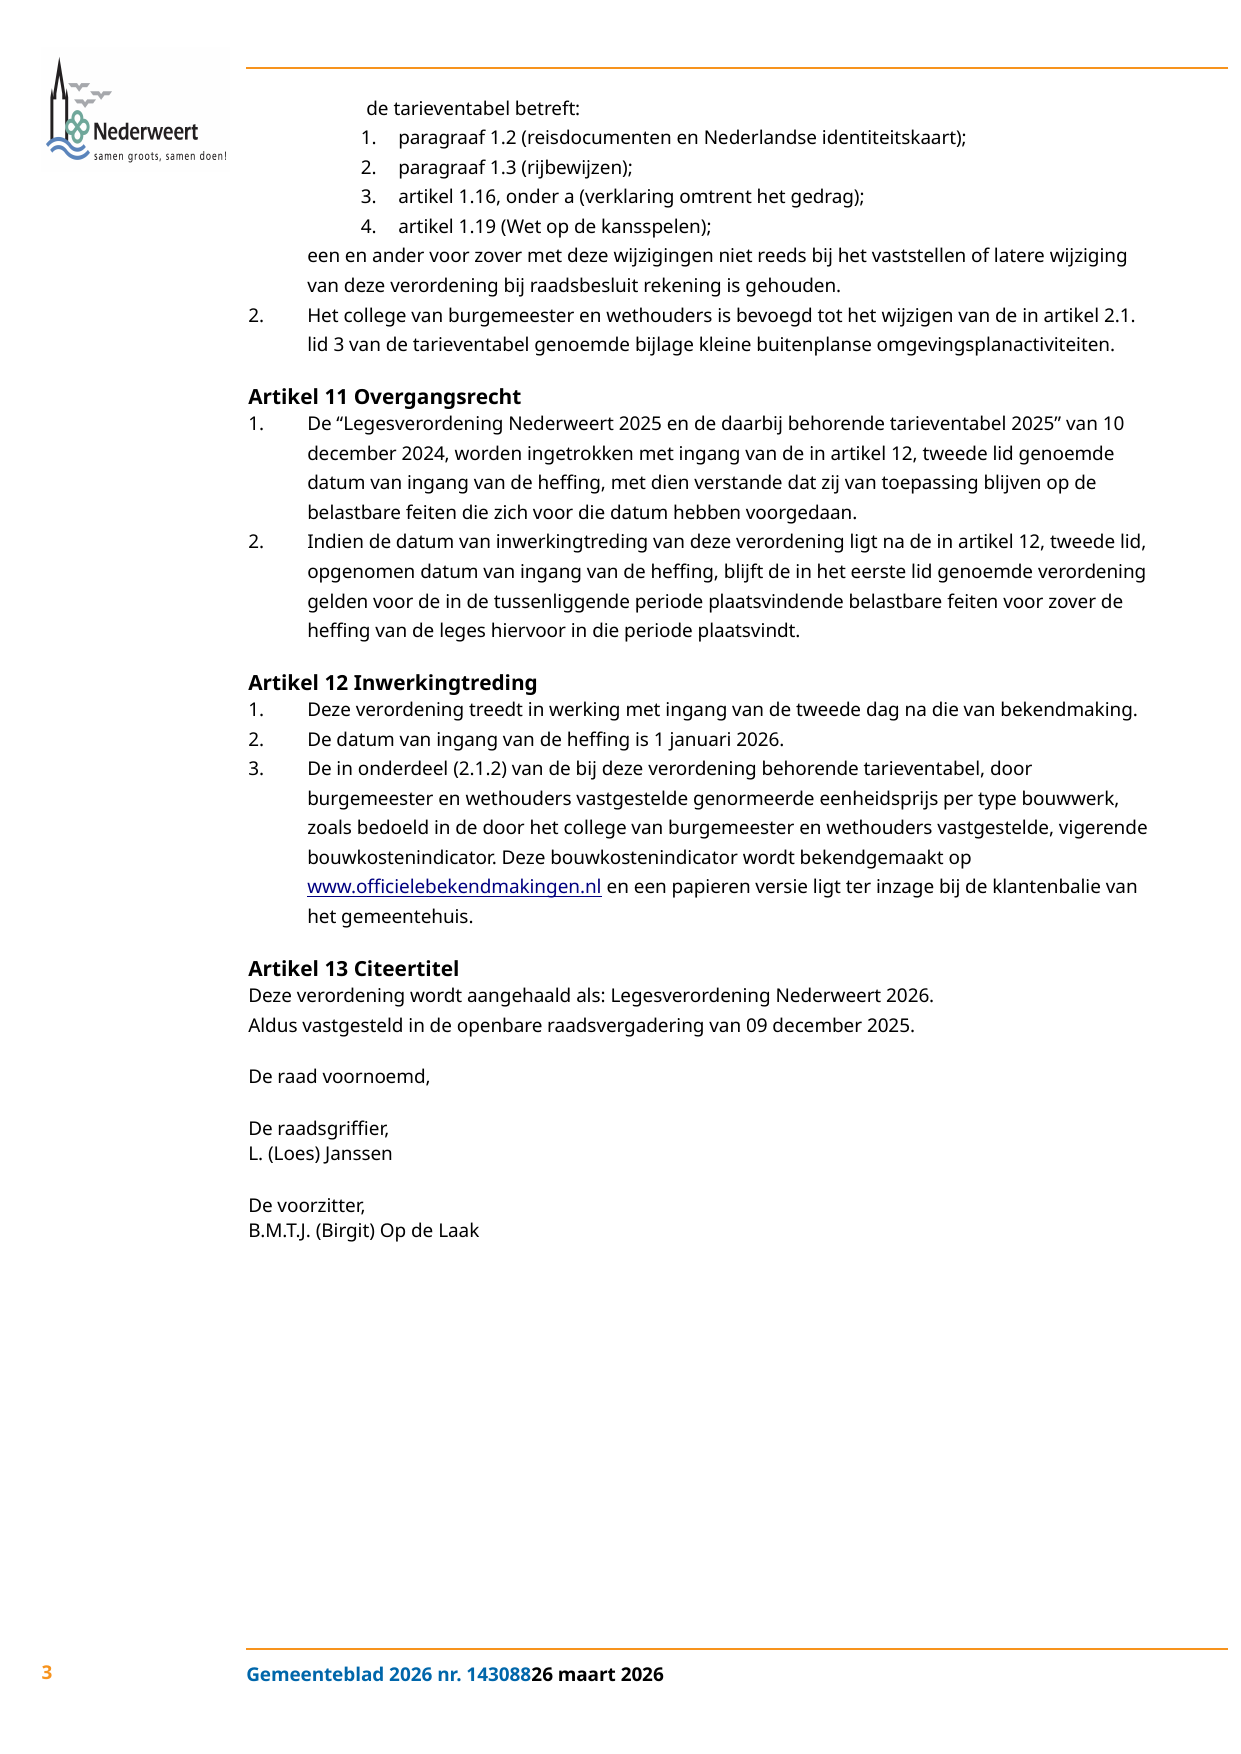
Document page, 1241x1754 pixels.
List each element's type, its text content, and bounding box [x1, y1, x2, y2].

text Deze verordening wordt aangehaald als: Legesverordening Nederweert 2026. [248, 982, 1152, 1008]
text Artikel 12 Inwerkingtreding [248, 668, 1152, 696]
list paragraaf 1.2 (reisdocumenten en Nederlandse identiteitskaart); [361, 124, 1152, 150]
list artikel 1.19 (Wet op de kansspelen); [361, 213, 1152, 239]
list De “Legesverordening Nederweert 2025 en de daarbij behorende tarieventabel 2025” van 10 december 2024, worden ingetrokken met ingang van de in artikel 12, tweede lid genoemde datum van ingang van de heffing, met dien verstande dat zij van toepassing blijven op de belastbare feiten die zich voor die datum hebben voorgedaan. [248, 410, 1152, 525]
text De voorzitter, [248, 1192, 1152, 1218]
list de tarieventabel betreft: [307, 95, 1152, 121]
list De datum van ingang van de heffing is 1 januari 2026. [248, 726, 1152, 752]
text De raadsgriffier, [248, 1115, 1152, 1140]
text Aldus vastgesteld in de openbare raadsvergadering van 09 december 2025. [248, 1012, 1152, 1037]
list paragraaf 1.3 (rijbewijzen); [361, 154, 1152, 180]
text Artikel 13 Citeertitel [248, 954, 1152, 982]
text B.M.T.J. (Birgit) Op de Laak [248, 1218, 1152, 1243]
list artikel 1.16, onder a (verklaring omtrent het gedrag); [361, 183, 1152, 209]
list een en ander voor zover met deze wijzigingen niet reeds bij het vaststellen of latere wijziging van deze verordening bij raadsbesluit rekening is gehouden. [248, 243, 1152, 298]
picture [41, 47, 231, 172]
text Artikel 11 Overgangsrecht [248, 382, 1152, 410]
text De raad voornoemd, [248, 1063, 1152, 1089]
list Het college van burgemeester en wethouders is bevoegd tot het wijzigen van de in artikel 2.1. lid 3 van de tarieventabel genoemde bijlage kleine buitenplanse omgevingsplanactiviteiten. [248, 302, 1152, 357]
list Deze verordening treedt in werking met ingang van de tweede dag na die van bekendmaking. [248, 696, 1152, 722]
list De in onderdeel (2.1.2) van de bij deze verordening behorende tarieventabel, door burgemeester en wethouders vastgestelde genormeerde eenheidsprijs per type bouwwerk, zoals bedoeld in de door het college van burgemeester en wethouders vastgestelde, vigerende bouwkostenindicator. Deze bouwkostenindicator wordt bekendgemaakt op www.officielebekendmakingen.nl en een papieren versie ligt ter inzage bij de klantenbalie van het gemeentehuis. [248, 755, 1152, 929]
text L. (Loes) Janssen [248, 1140, 1152, 1166]
list Indien de datum van inwerkingtreding van deze verordening ligt na de in artikel 12, tweede lid, opgenomen datum van ingang van de heffing, blijft de in het eerste lid genoemde verordening gelden voor de in de tussenliggende periode plaatsvindende belastbare feiten voor zover de heffing van de leges hiervoor in die periode plaatsvindt. [248, 529, 1152, 643]
